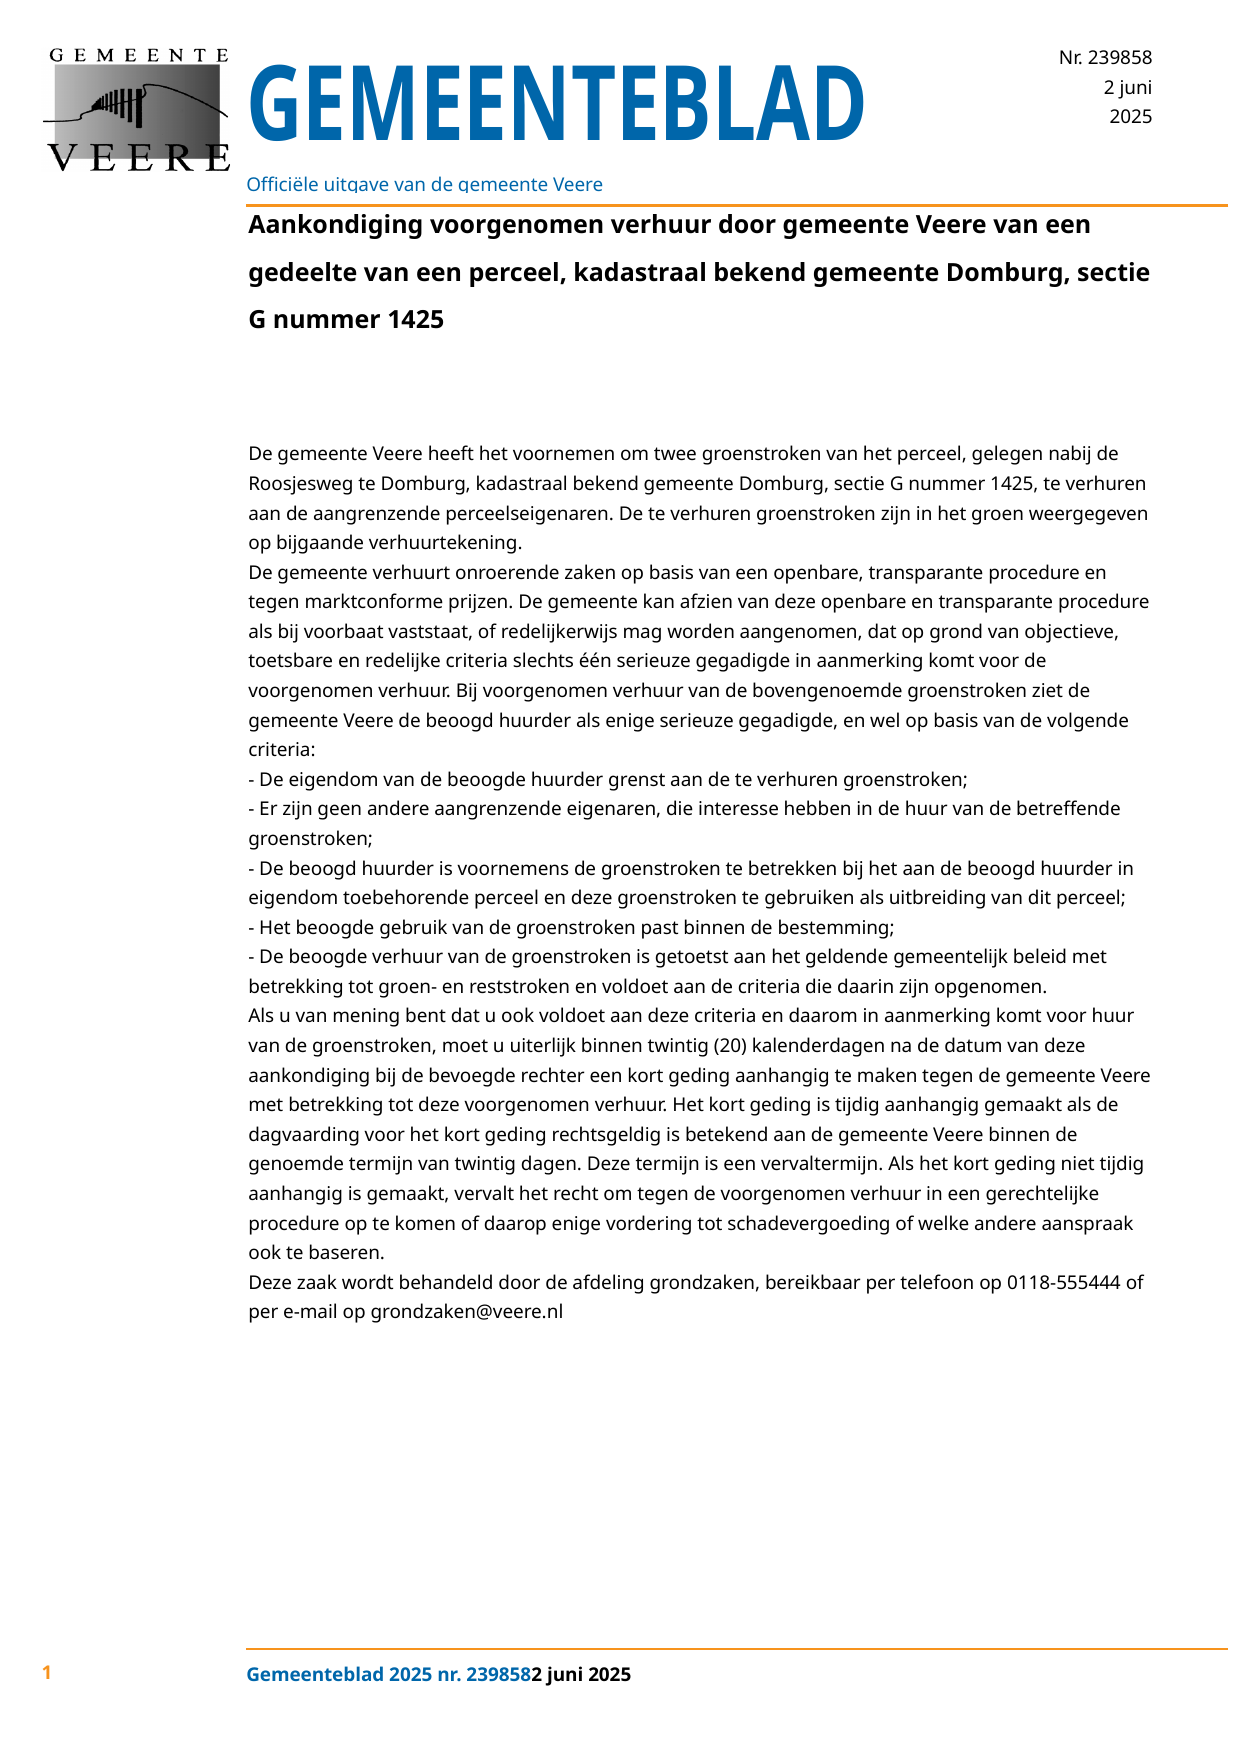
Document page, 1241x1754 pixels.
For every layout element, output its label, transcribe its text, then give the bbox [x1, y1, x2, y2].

text Aankondiging voorgenomen verhuur door gemeente Veere van een gedeelte van een perceel, kadastraal bekend gemeente Domburg, sectie G nummer 1425 [248, 207, 1152, 336]
text - De beoogde verhuur van de groenstroken is getoetst aan het geldende gemeentelijk beleid met betrekking tot groen- en reststroken en voldoet aan de criteria die daarin zijn opgenomen. [248, 943, 1152, 999]
text - Er zijn geen andere aangrenzende eigenaren, die interesse hebben in de huur van de betreffende groenstroken; [248, 796, 1152, 851]
text Als u van mening bent dat u ook voldoet aan deze criteria en daarom in aanmerking komt voor huur van de groenstroken, moet u uiterlijk binnen twintig (20) kalenderdagen na de datum van deze aankondiging bij de bevoegde rechter een kort geding aanhangig te maken tegen de gemeente Veere met betrekking tot deze voorgenomen verhuur. Het kort geding is tijdig aanhangig gemaakt als de dagvaarding voor het kort geding rechtsgeldig is betekend aan de gemeente Veere binnen de genoemde termijn van twintig dagen. Deze termijn is een vervaltermijn. Als het kort geding niet tijdig aanhangig is gemaakt, vervalt het recht om tegen de voorgenomen verhuur in een gerechtelijke procedure op te komen of daarop enige vordering tot schadevergoeding of welke andere aanspraak ook te baseren. [248, 1003, 1152, 1265]
text - Het beoogde gebruik van de groenstroken past binnen de bestemming; [248, 914, 1152, 939]
text - De beoogd huurder is voornemens de groenstroken te betrekken bij het aan de beoogd huurder in eigendom toebehorende perceel en deze groenstroken te gebruiken als uitbreiding van dit perceel; [248, 855, 1152, 910]
text De gemeente verhuurt onroerende zaken op basis van een openbare, transparante procedure en tegen marktconforme prijzen. De gemeente kan afzien van deze openbare en transparante procedure als bij voorbaat vaststaat, of redelijkerwijs mag worden aangenomen, dat op grond van objectieve, toetsbare en redelijke criteria slechts één serieuze gegadigde in aanmerking komt voor de voorgenomen verhuur. Bij voorgenomen verhuur van de bovengenoemde groenstroken ziet de gemeente Veere de beoogd huurder als enige serieuze gegadigde, en wel op basis van de volgende criteria: [248, 559, 1152, 762]
text De gemeente Veere heeft het voornemen om twee groenstroken van het perceel, gelegen nabij de Roosjesweg te Domburg, kadastraal bekend gemeente Domburg, sectie G nummer 1425, te verhuren aan de aangrenzende perceelseigenaren. De te verhuren groenstroken zijn in het groen weergegeven op bijgaande verhuurtekening. [248, 441, 1152, 555]
picture [41, 47, 231, 172]
text Deze zaak wordt behandeld door de afdeling grondzaken, bereikbaar per telefoon op 0118-555444 of per e-mail op grondzaken@veere.nl [248, 1269, 1152, 1324]
text - De eigendom van de beoogde huurder grenst aan de te verhuren groenstroken; [248, 766, 1152, 792]
